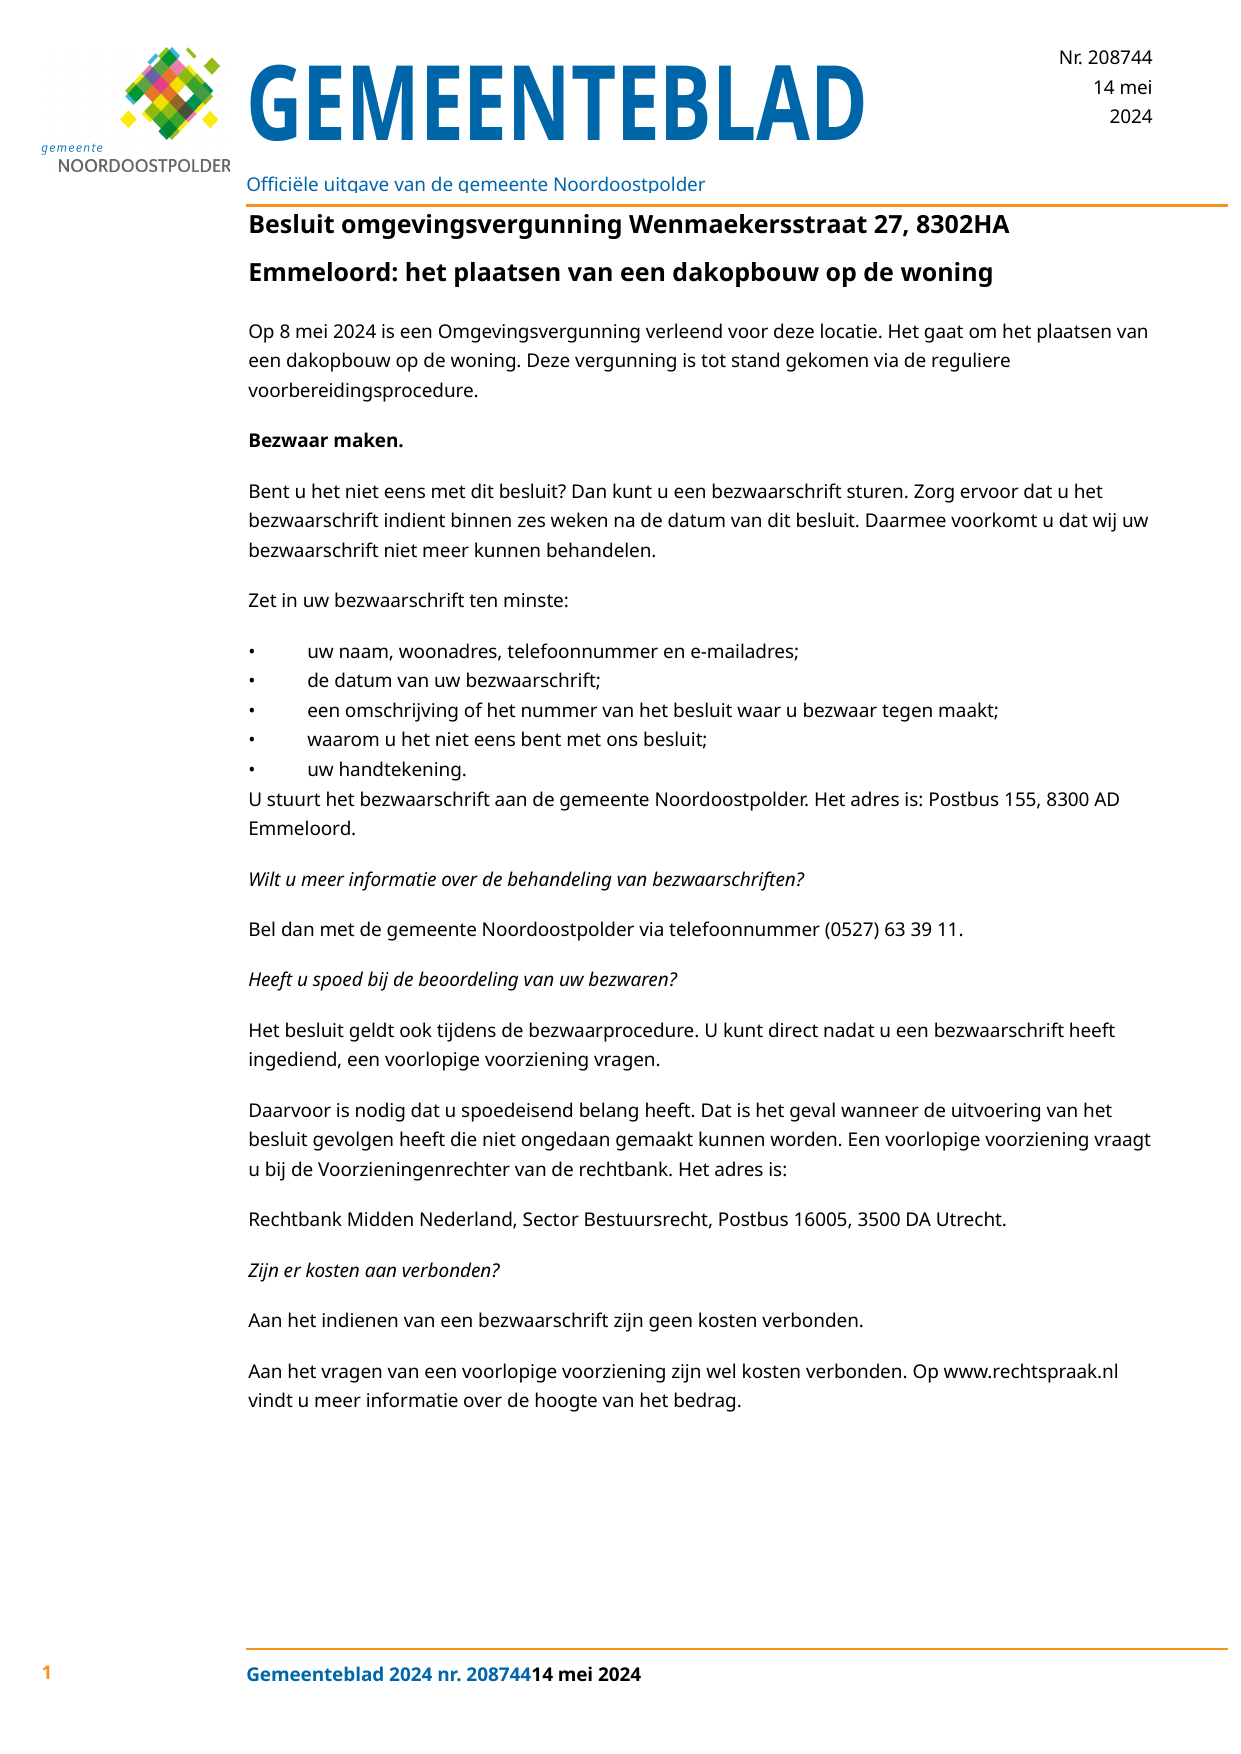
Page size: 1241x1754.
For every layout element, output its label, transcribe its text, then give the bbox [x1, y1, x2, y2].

text Bent u het niet eens met dit besluit? Dan kunt u een bezwaarschrift sturen. Zorg ervoor dat u het bezwaarschrift indient binnen zes weken na de datum van dit besluit. Daarmee voorkomt u dat wij uw bezwaarschrift niet meer kunnen behandelen. [248, 478, 1152, 563]
list uw naam, woonadres, telefoonnummer en e-mailadres; [248, 638, 1152, 664]
text Bel dan met de gemeente Noordoostpolder via telefoonnummer (0527) 63 39 11. [248, 916, 1152, 942]
text Besluit omgevingsvergunning Wenmaekersstraat 27, 8302HA Emmeloord: het plaatsen van een dakopbouw op de woning [248, 207, 1152, 288]
text Het besluit geldt ook tijdens de bezwaarprocedure. U kunt direct nadat u een bezwaarschrift heeft ingediend, een voorlopige voorziening vragen. [248, 1017, 1152, 1072]
list de datum van uw bezwaarschrift; [248, 667, 1152, 693]
text Wilt u meer informatie over de behandeling van bezwaarschriften? [248, 866, 1152, 892]
text Zijn er kosten aan verbonden? [248, 1257, 1152, 1283]
text Heeft u spoed bij de beoordeling van uw bezwaren? [248, 967, 1152, 992]
picture [41, 47, 231, 172]
text Bezwaar maken. [248, 427, 1152, 453]
text Aan het vragen van een voorlopige voorziening zijn wel kosten verbonden. Op www.rechtspraak.nl vindt u meer informatie over de hoogte van het bedrag. [248, 1358, 1152, 1413]
text U stuurt het bezwaarschrift aan de gemeente Noordoostpolder. Het adres is: Postbus 155, 8300 AD Emmeloord. [248, 786, 1152, 841]
list uw handtekening. [248, 756, 1152, 782]
text Daarvoor is nodig dat u spoedeisend belang heeft. Dat is het geval wanneer de uitvoering van het besluit gevolgen heeft die niet ongedaan gemaakt kunnen worden. Een voorlopige voorziening vraagt u bij de Voorzieningenrechter van de rechtbank. Het adres is: [248, 1097, 1152, 1182]
text Op 8 mei 2024 is een Omgevingsvergunning verleend voor deze locatie. Het gaat om het plaatsen van een dakopbouw op de woning. Deze vergunning is tot stand gekomen via de reguliere voorbereidingsprocedure. [248, 318, 1152, 403]
text Rechtbank Midden Nederland, Sector Bestuursrecht, Postbus 16005, 3500 DA Utrecht. [248, 1207, 1152, 1232]
list waarom u het niet eens bent met ons besluit; [248, 727, 1152, 752]
text Zet in uw bezwaarschrift ten minste: [248, 587, 1152, 613]
text Aan het indienen van een bezwaarschrift zijn geen kosten verbonden. [248, 1307, 1152, 1333]
list een omschrijving of het nummer van het besluit waar u bezwaar tegen maakt; [248, 697, 1152, 723]
